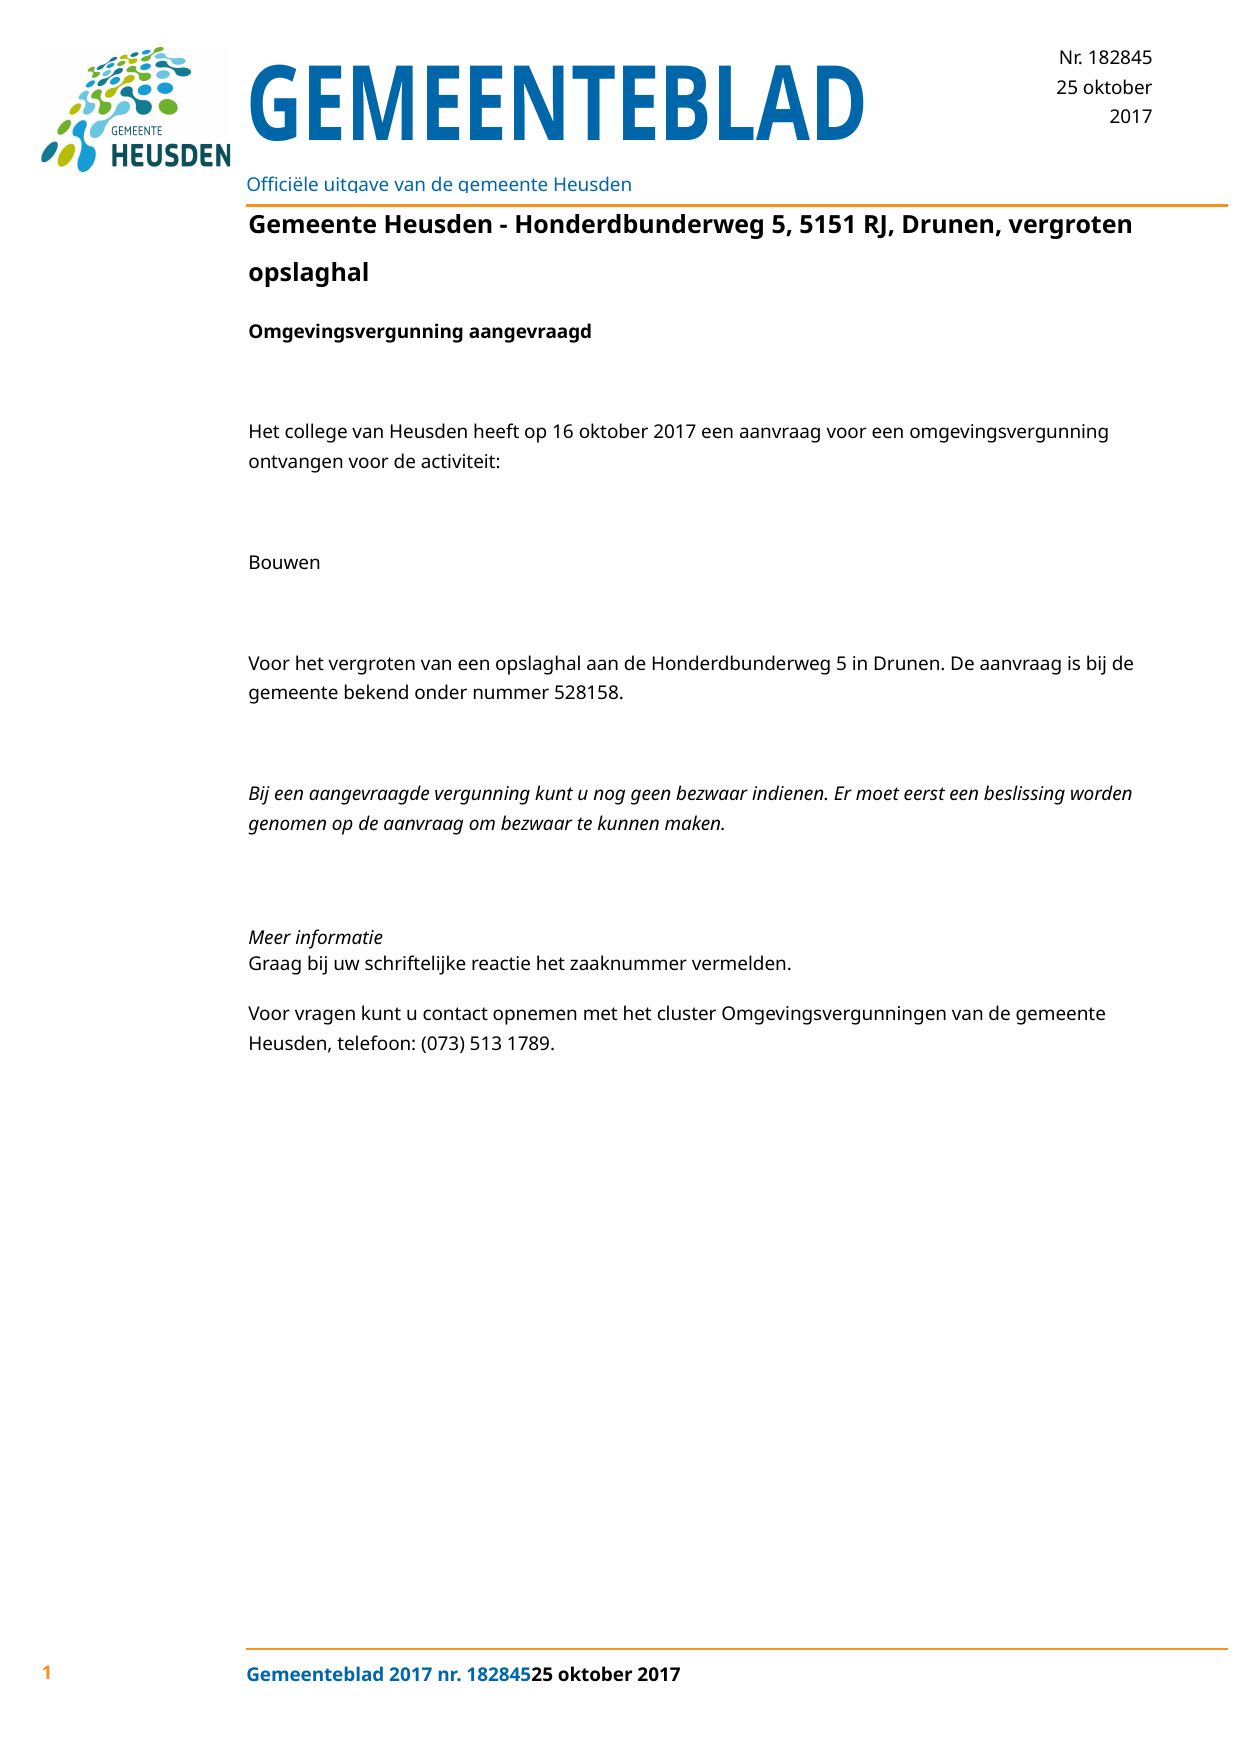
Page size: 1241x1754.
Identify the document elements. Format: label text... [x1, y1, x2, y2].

text Het college van Heusden heeft op 16 oktober 2017 een aanvraag voor een omgevingsvergunning ontvangen voor de activiteit: [248, 419, 1152, 474]
text Voor het vergroten van een opslaghal aan de Honderdbunderweg 5 in Drunen. De aanvraag is bij de gemeente bekend onder nummer 528158. [248, 650, 1152, 705]
text Voor vragen kunt u contact opnemen met het cluster Omgevingsvergunningen van de gemeente Heusden, telefoon: (073) 513 1789. [248, 1001, 1152, 1056]
text Omgevingsvergunning aangevraagd [248, 318, 1152, 344]
text Bij een aangevraagde vergunning kunt u nog geen bezwaar indienen. Er moet eerst een beslissing worden genomen op de aanvraag om bezwaar te kunnen maken. [248, 780, 1152, 836]
text Gemeente Heusden - Honderdbunderweg 5, 5151 RJ, Drunen, vergroten opslaghal [248, 207, 1152, 288]
text Graag bij uw schriftelijke reactie het zaaknummer vermelden. [248, 950, 1152, 976]
picture [41, 47, 231, 172]
text Bouwen [248, 549, 1152, 575]
text Meer informatie [248, 924, 1152, 950]
